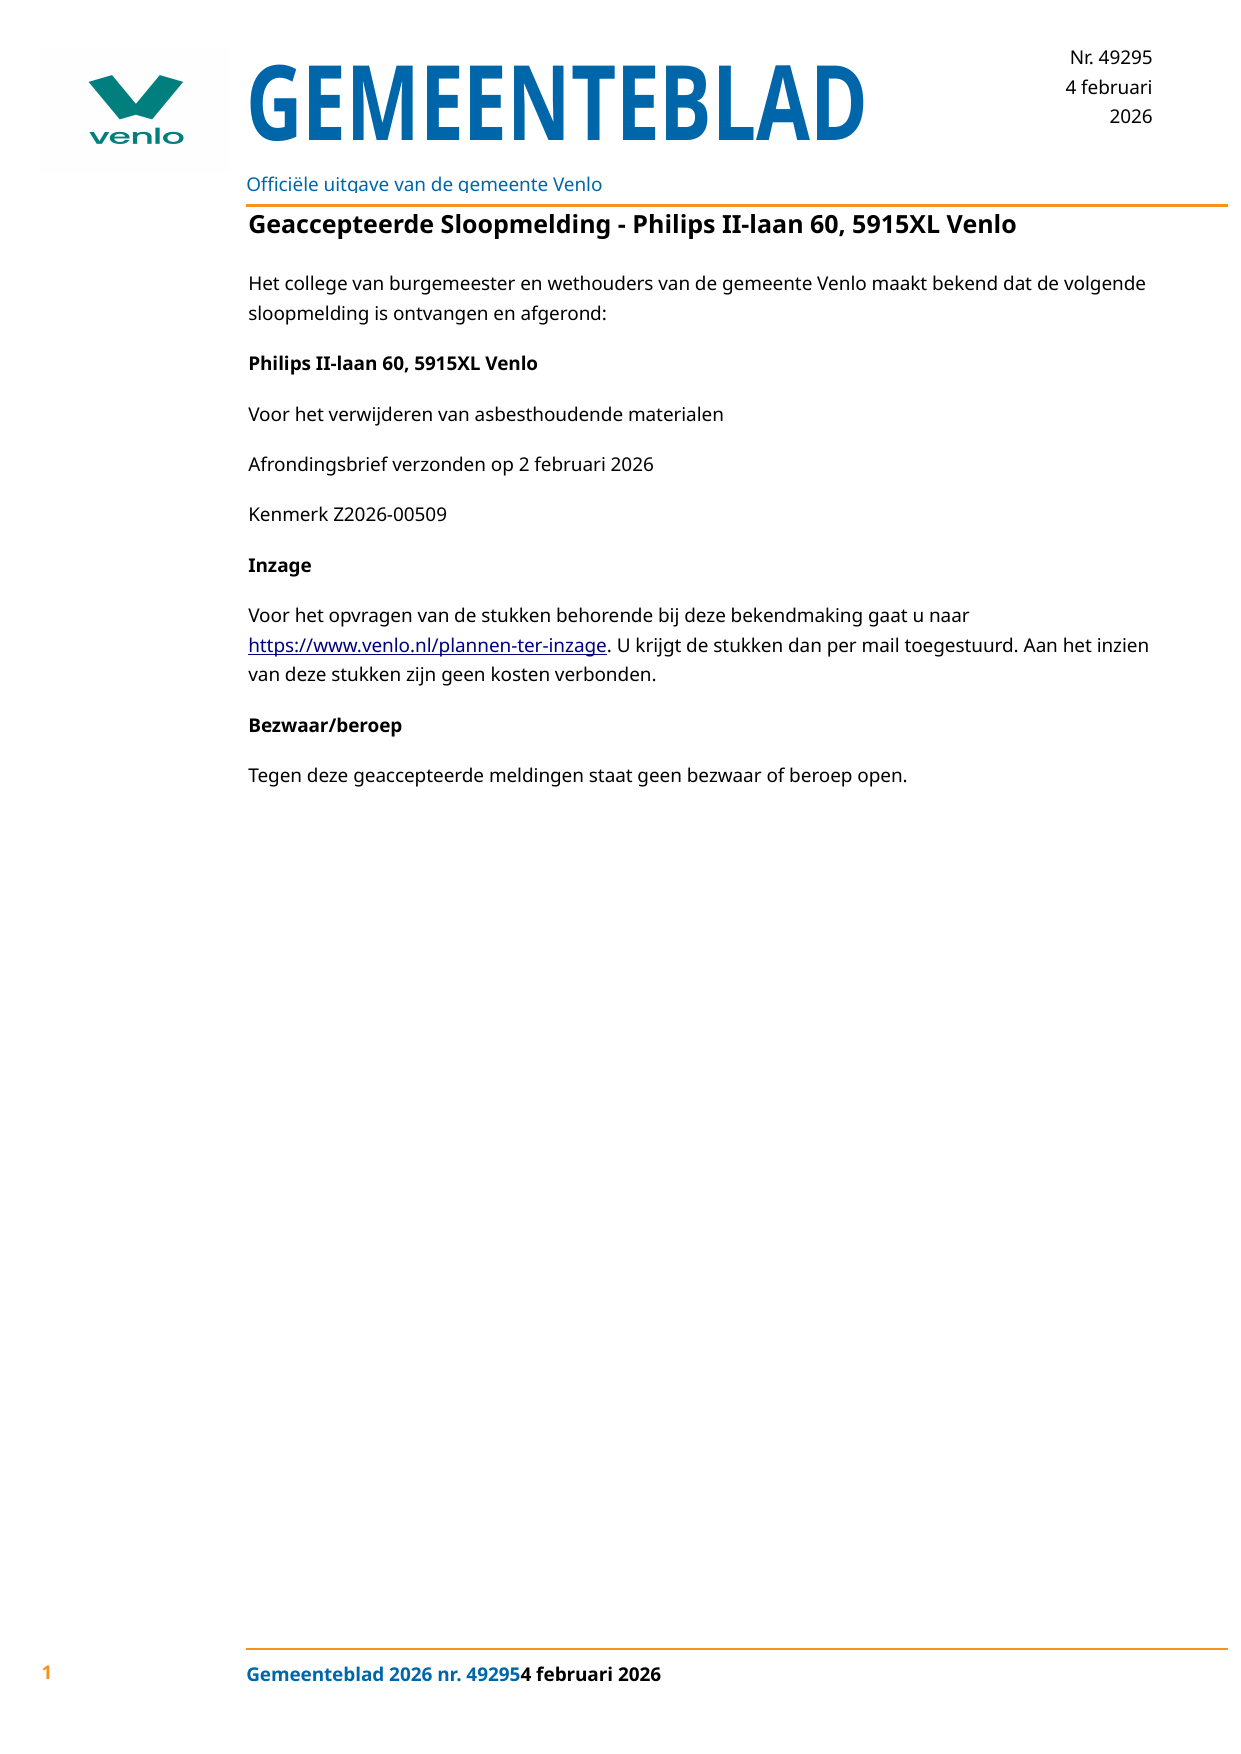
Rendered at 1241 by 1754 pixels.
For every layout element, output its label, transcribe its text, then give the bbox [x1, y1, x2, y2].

text Inzage [248, 552, 1152, 578]
text Philips II-laan 60, 5915XL Venlo [248, 350, 1152, 376]
text Geaccepteerde Sloopmelding - Philips II-laan 60, 5915XL Venlo [248, 207, 1152, 241]
text Voor het verwijderen van asbesthoudende materialen [248, 401, 1152, 426]
picture [41, 47, 231, 172]
text Kenmerk Z2026-00509 [248, 502, 1152, 527]
text Het college van burgemeester en wethouders van de gemeente Venlo maakt bekend dat de volgende sloopmelding is ontvangen en afgerond: [248, 270, 1152, 326]
text Voor het opvragen van de stukken behorende bij deze bekendmaking gaat u naar https://www.venlo.nl/plannen-ter-inzage. U krijgt de stukken dan per mail toegestuurd. Aan het inzien van deze stukken zijn geen kosten verbonden. [248, 602, 1152, 687]
text Tegen deze geaccepteerde meldingen staat geen bezwaar of beroep open. [248, 762, 1152, 788]
text Afrondingsbrief verzonden op 2 februari 2026 [248, 451, 1152, 477]
text Bezwaar/beroep [248, 712, 1152, 738]
